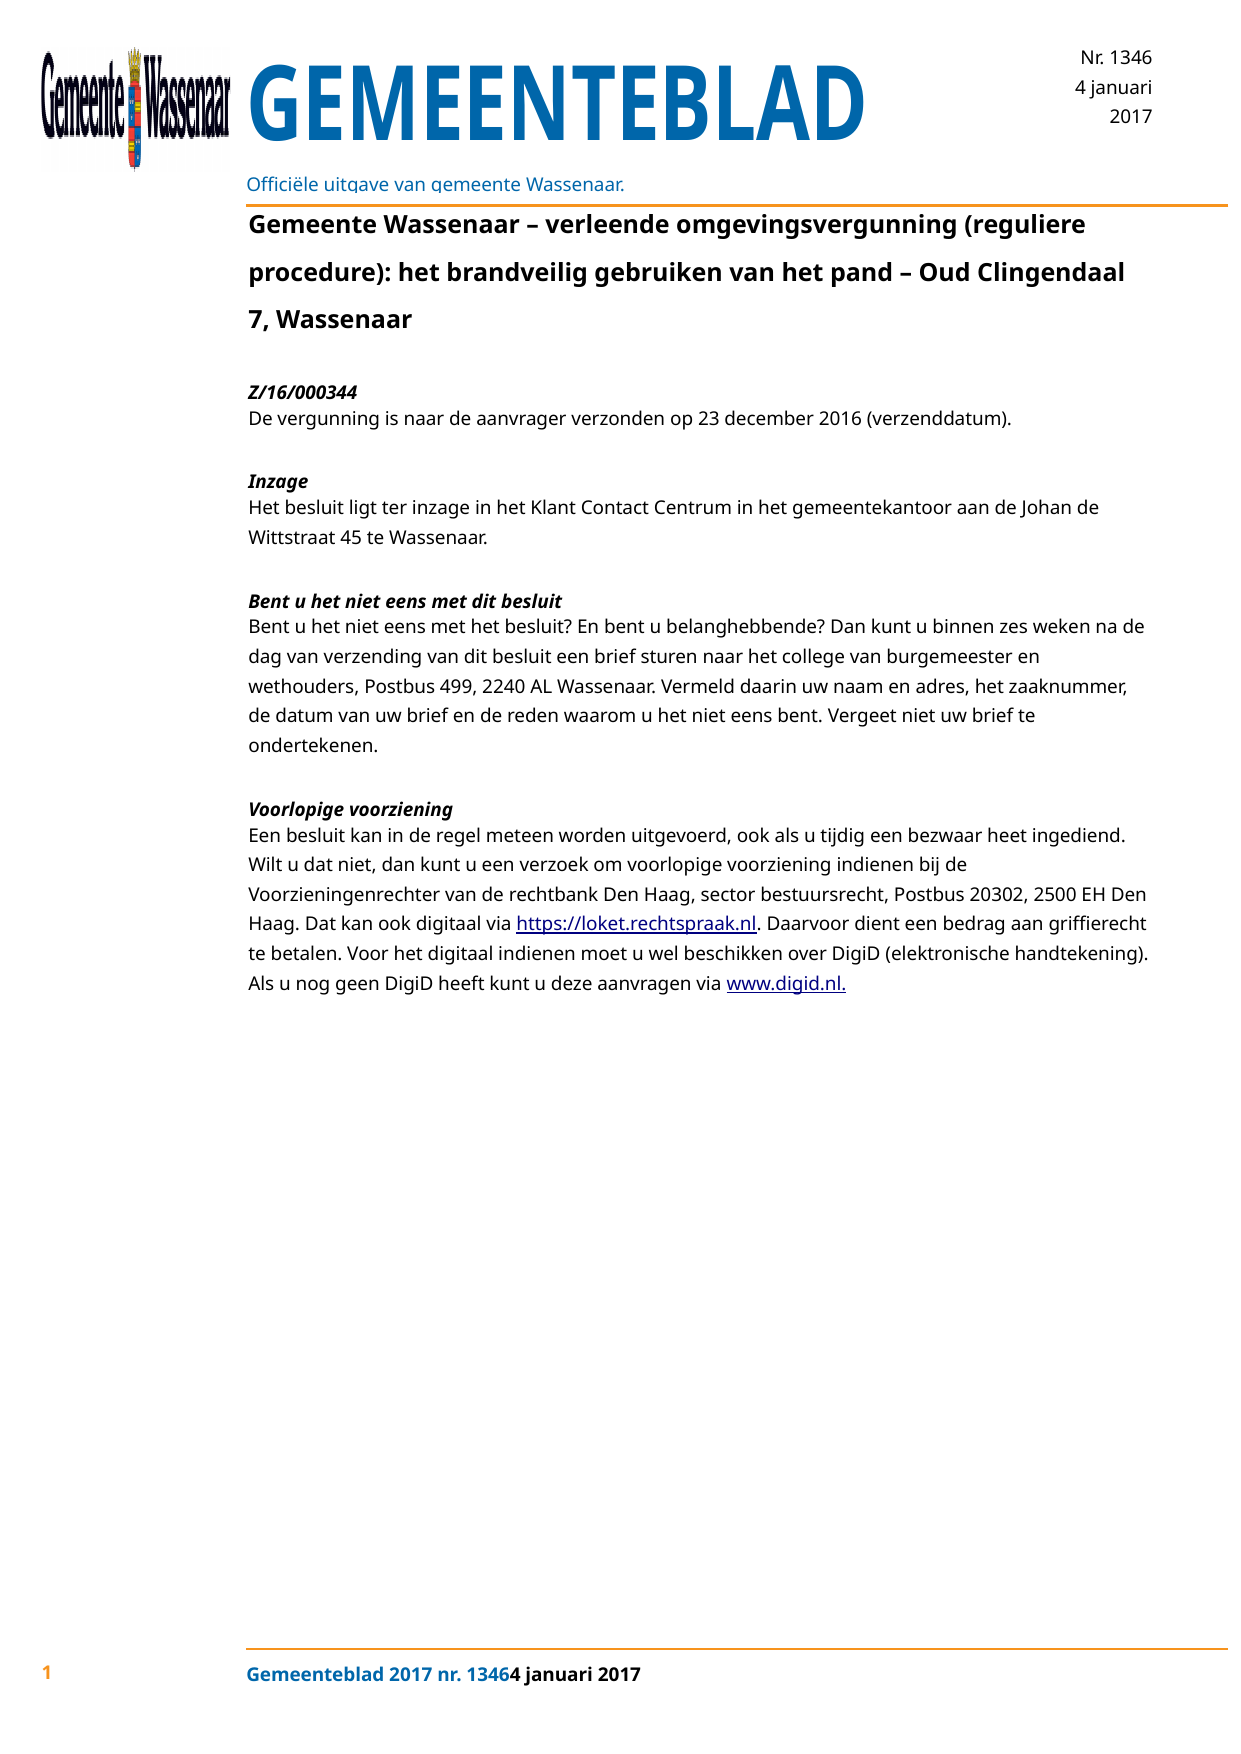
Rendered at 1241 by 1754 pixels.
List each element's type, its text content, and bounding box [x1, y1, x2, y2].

text Bent u het niet eens met dit besluit [248, 588, 1152, 614]
text Z/16/000344 [248, 379, 1152, 405]
text Een besluit kan in de regel meteen worden uitgevoerd, ook als u tijdig een bezwaar heet ingediend. Wilt u dat niet, dan kunt u een verzoek om voorlopige voorziening indienen bij de Voorzieningenrechter van de rechtbank Den Haag, sector bestuursrecht, Postbus 20302, 2500 EH Den Haag. Dat kan ook digitaal via https://loket.rechtspraak.nl. Daarvoor dient een bedrag aan griffierecht te betalen. Voor het digitaal indienen moet u wel beschikken over DigiD (elektronische handtekening). Als u nog geen DigiD heeft kunt u deze aanvragen via www.digid.nl. [248, 822, 1152, 995]
text Het besluit ligt ter inzage in het Klant Contact Centrum in het gemeentekantoor aan de Johan de Wittstraat 45 te Wassenaar. [248, 494, 1152, 550]
text Gemeente Wassenaar – verleende omgevingsvergunning (reguliere procedure): het brandveilig gebruiken van het pand – Oud Clingendaal 7, Wassenaar [248, 207, 1152, 336]
text Voorlopige voorziening [248, 796, 1152, 822]
text Bent u het niet eens met het besluit? En bent u belanghebbende? Dan kunt u binnen zes weken na de dag van verzending van dit besluit een brief sturen naar het college van burgemeester en wethouders, Postbus 499, 2240 AL Wassenaar. Vermeld daarin uw naam en adres, het zaaknummer, de datum van uw brief en de reden waarom u het niet eens bent. Vergeet niet uw brief te ondertekenen. [248, 614, 1152, 758]
picture [41, 47, 231, 172]
text De vergunning is naar de aanvrager verzonden op 23 december 2016 (verzenddatum). [248, 405, 1152, 431]
text Inzage [248, 469, 1152, 494]
